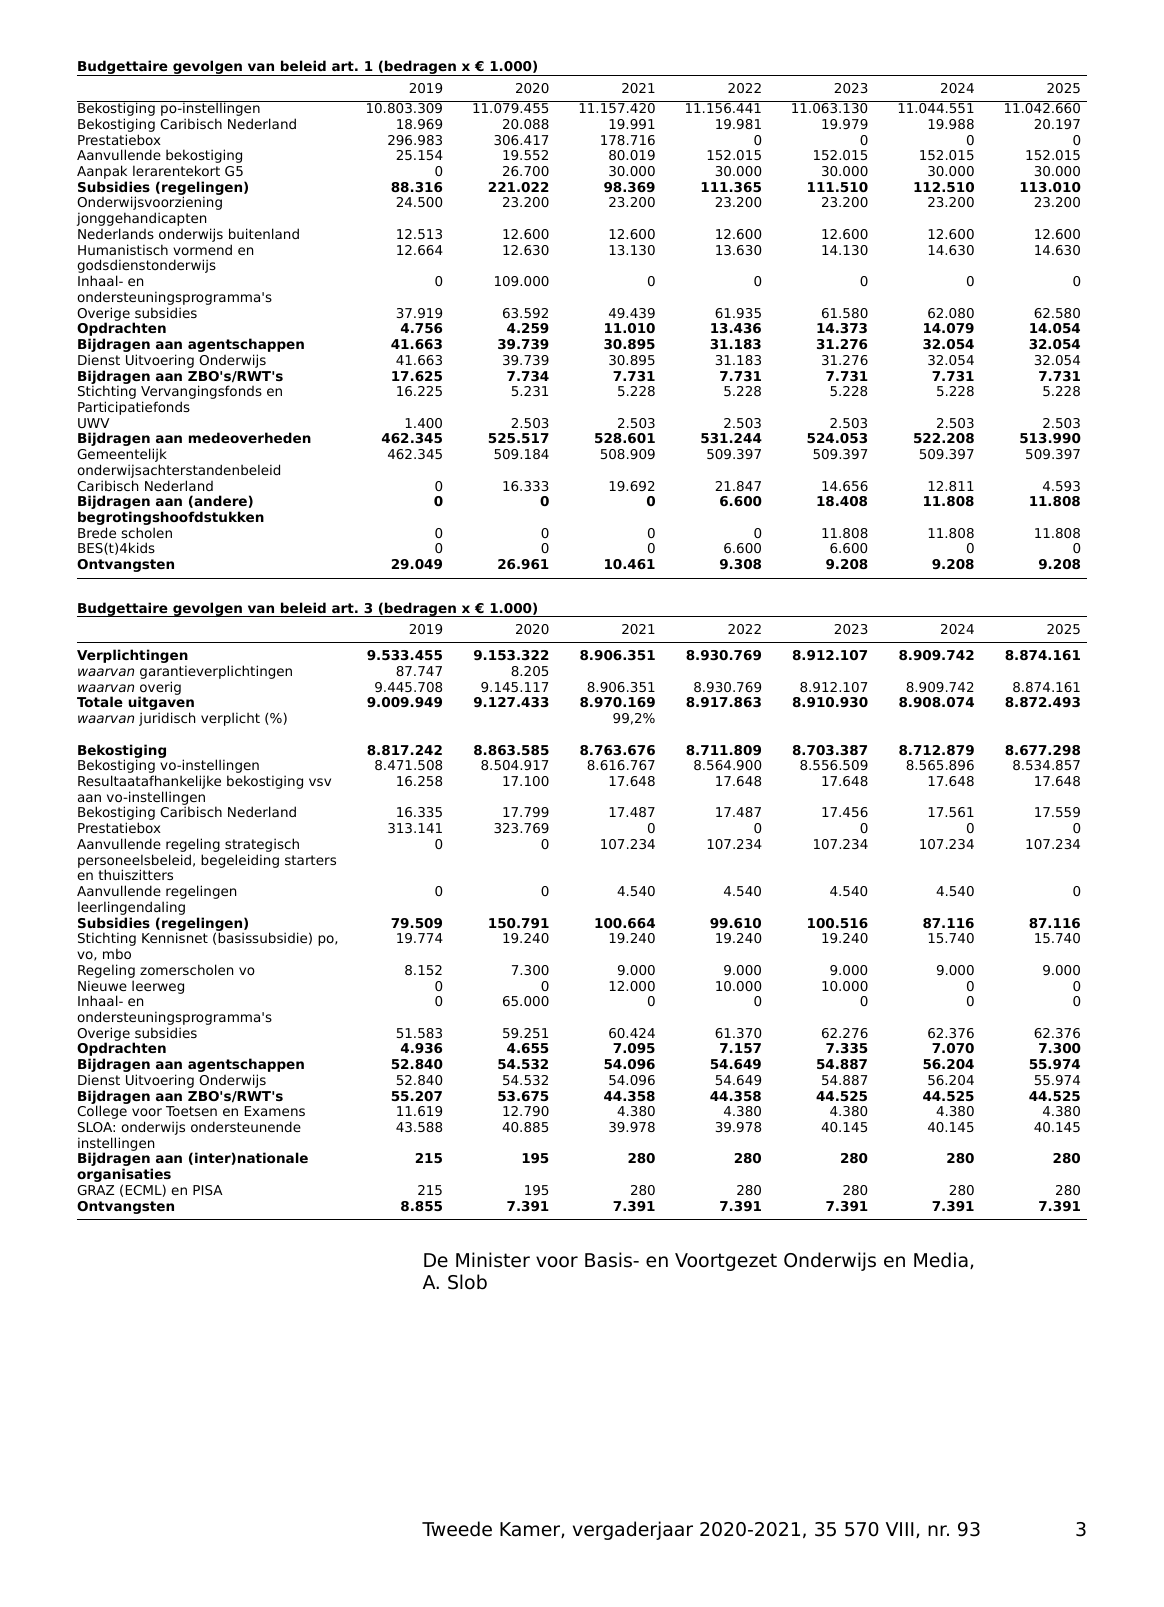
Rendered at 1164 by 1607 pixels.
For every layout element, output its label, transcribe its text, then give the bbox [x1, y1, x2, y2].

table_cell 26.961 [449, 557, 555, 577]
table_cell 60.424 [555, 1026, 661, 1041]
table_cell Stichting Kennisnet (basissubsidie) po, vo, mbo [77, 931, 342, 963]
table_cell 0 [768, 994, 874, 1026]
table_cell 17.648 [661, 774, 768, 805]
table_cell 2025 [980, 617, 1087, 642]
table_cell 221.022 [449, 180, 555, 195]
table_cell 11.808 [980, 526, 1087, 541]
table_cell 8.863.585 [449, 743, 555, 758]
table_cell 32.054 [874, 337, 980, 353]
table_cell 0 [555, 541, 661, 557]
table_cell 44.525 [980, 1089, 1087, 1104]
table_cell 14.630 [874, 243, 980, 274]
table_cell 0 [449, 541, 555, 557]
table_cell 61.370 [661, 1026, 768, 1041]
table_cell 2023 [768, 617, 874, 642]
table_cell [661, 711, 768, 727]
table_cell 8.471.508 [343, 758, 449, 774]
table_cell 7.391 [449, 1199, 555, 1219]
table_cell Subsidies (regelingen) [77, 915, 342, 931]
table_cell 31.276 [768, 337, 874, 353]
table_cell 40.145 [768, 1120, 874, 1151]
table_cell Subsidies (regelingen) [77, 180, 342, 195]
table_cell 15.740 [874, 931, 980, 963]
table_cell 0 [661, 821, 768, 837]
table_cell 11.079.455 [449, 102, 555, 117]
table_cell Prestatiebox [77, 133, 342, 148]
table_cell 5.228 [980, 384, 1087, 416]
table_cell 54.649 [661, 1073, 768, 1088]
table_cell 306.417 [449, 133, 555, 148]
table_cell 40.145 [980, 1120, 1087, 1151]
table_cell 11.808 [768, 526, 874, 541]
table_cell [768, 711, 874, 727]
table_cell Bijdragen aan (inter)nationale organisaties [77, 1151, 342, 1183]
table_cell 296.983 [343, 133, 449, 148]
table_cell 30.895 [555, 337, 661, 353]
table_cell 2.503 [980, 416, 1087, 431]
table_cell 4.593 [980, 479, 1087, 494]
table_cell 5.228 [874, 384, 980, 416]
table_cell 44.358 [555, 1089, 661, 1104]
table_cell [874, 727, 980, 742]
table_cell 12.811 [874, 479, 980, 494]
table_cell 8.930.769 [661, 643, 768, 664]
table_cell 17.799 [449, 805, 555, 821]
table_cell 10.000 [661, 978, 768, 994]
table_cell 280 [980, 1183, 1087, 1198]
table_cell Nederlands onderwijs buitenland [77, 227, 342, 242]
table_cell 23.200 [555, 195, 661, 227]
table_cell 30.895 [555, 353, 661, 368]
table_cell 62.376 [980, 1026, 1087, 1041]
table_cell 528.601 [555, 431, 661, 447]
table_cell 9.308 [661, 557, 768, 577]
table_cell 280 [874, 1183, 980, 1198]
table_cell 30.000 [768, 164, 874, 179]
table_cell 15.740 [980, 931, 1087, 963]
table_cell 8.912.107 [768, 680, 874, 695]
table_cell 152.015 [874, 148, 980, 164]
table_cell 56.204 [874, 1057, 980, 1073]
table_header Budgettaire gevolgen van beleid art. 3 (bedragen x € 1.000) [77, 600, 1087, 616]
table_cell 0 [768, 821, 874, 837]
table_cell 7.391 [661, 1199, 768, 1219]
table_cell 19.240 [768, 931, 874, 963]
table_cell Bijdragen aan agentschappen [77, 1057, 342, 1073]
table_cell 8.817.242 [343, 743, 449, 758]
table_cell 8.763.676 [555, 743, 661, 758]
table_cell Aanpak lerarentekort G5 [77, 164, 342, 179]
table_cell Dienst Uitvoering Onderwijs [77, 1073, 342, 1088]
table_cell 11.619 [343, 1104, 449, 1120]
table_cell Bekostiging [77, 743, 342, 758]
table_cell 4.380 [555, 1104, 661, 1120]
table_cell Verplichtingen [77, 643, 342, 664]
table_cell Bijdragen aan medeoverheden [77, 431, 342, 447]
table_cell 8.874.161 [980, 680, 1087, 695]
table_cell 8.712.879 [874, 743, 980, 758]
table_cell 8.970.169 [555, 695, 661, 711]
table_cell 5.231 [449, 384, 555, 416]
table_cell 11.042.660 [980, 102, 1087, 117]
table_cell 54.887 [768, 1073, 874, 1088]
table_cell 32.054 [980, 353, 1087, 368]
table_cell Bijdragen aan ZBO's/RWT's [77, 1089, 342, 1104]
table_cell 280 [555, 1151, 661, 1183]
table_cell 0 [343, 884, 449, 915]
table_cell 4.380 [768, 1104, 874, 1120]
table_cell 7.731 [555, 368, 661, 384]
table_cell 323.769 [449, 821, 555, 837]
table_cell 9.000 [980, 963, 1087, 978]
table_cell 111.510 [768, 180, 874, 195]
table_cell 524.053 [768, 431, 874, 447]
table_cell 0 [343, 541, 449, 557]
table_cell 2020 [449, 76, 555, 101]
table_cell 462.345 [343, 431, 449, 447]
table_cell Bijdragen aan (andere) begrotingshoofdstukken [77, 494, 342, 526]
table_cell Bijdragen aan agentschappen [77, 337, 342, 353]
table_cell 6.600 [768, 541, 874, 557]
table_cell 2.503 [661, 416, 768, 431]
table_cell 531.244 [661, 431, 768, 447]
table_cell 8.616.767 [555, 758, 661, 774]
table_cell 17.625 [343, 368, 449, 384]
table_cell 19.979 [768, 117, 874, 132]
table_cell 39.739 [449, 337, 555, 353]
table_cell 178.716 [555, 133, 661, 148]
table_cell 2.503 [874, 416, 980, 431]
table_cell 0 [768, 274, 874, 305]
table_cell 16.333 [449, 479, 555, 494]
table_cell 7.391 [874, 1199, 980, 1219]
table_cell Stichting Vervangingsfonds en Participatiefonds [77, 384, 342, 416]
table_cell 6.600 [661, 541, 768, 557]
table_cell 0 [980, 994, 1087, 1026]
table_cell 7.731 [768, 368, 874, 384]
table_cell Inhaal- en ondersteuningsprogramma's [77, 274, 342, 305]
table_cell waarvan overig [77, 680, 342, 695]
table_cell 0 [343, 494, 449, 526]
table_cell [980, 727, 1087, 742]
table_cell 2.503 [555, 416, 661, 431]
table_cell 62.080 [874, 305, 980, 321]
table_cell 17.561 [874, 805, 980, 821]
table_cell 152.015 [768, 148, 874, 164]
table_cell 10.461 [555, 557, 661, 577]
table_cell Dienst Uitvoering Onderwijs [77, 353, 342, 368]
table_cell 80.019 [555, 148, 661, 164]
table_cell [77, 727, 342, 742]
table_cell 44.358 [661, 1089, 768, 1104]
table_cell [555, 664, 661, 679]
table_cell 280 [768, 1183, 874, 1198]
table_cell 44.525 [874, 1089, 980, 1104]
table_cell 62.276 [768, 1026, 874, 1041]
table_cell 65.000 [449, 994, 555, 1026]
table_cell 17.456 [768, 805, 874, 821]
table_cell 56.204 [874, 1073, 980, 1088]
table_cell [343, 711, 449, 727]
table_cell 19.988 [874, 117, 980, 132]
table_cell 30.000 [555, 164, 661, 179]
table_cell 9.145.117 [449, 680, 555, 695]
table_cell 7.731 [661, 368, 768, 384]
table_cell 280 [980, 1151, 1087, 1183]
table_cell 6.600 [661, 494, 768, 526]
table_cell 10.803.309 [343, 102, 449, 117]
table_cell 8.917.863 [661, 695, 768, 711]
table_cell 513.990 [980, 431, 1087, 447]
table_cell 30.000 [874, 164, 980, 179]
table_cell 14.656 [768, 479, 874, 494]
table_cell 280 [874, 1151, 980, 1183]
table_cell 8.930.769 [661, 680, 768, 695]
table_cell [661, 727, 768, 742]
table_cell 107.234 [555, 837, 661, 884]
table_cell 44.525 [768, 1089, 874, 1104]
table_cell 7.070 [874, 1041, 980, 1057]
table_cell 52.840 [343, 1057, 449, 1073]
table_cell 107.234 [768, 837, 874, 884]
table_cell Regeling zomerscholen vo [77, 963, 342, 978]
table_cell 26.700 [449, 164, 555, 179]
table_cell 37.919 [343, 305, 449, 321]
table_cell 87.116 [874, 915, 980, 931]
table_cell Inhaal- en ondersteuningsprogramma's [77, 994, 342, 1026]
table_cell 12.600 [449, 227, 555, 242]
table_cell 0 [343, 994, 449, 1026]
table_cell 16.258 [343, 774, 449, 805]
table_cell 4.540 [555, 884, 661, 915]
table_cell 0 [980, 133, 1087, 148]
table_cell 8.906.351 [555, 643, 661, 664]
table_cell 0 [874, 274, 980, 305]
table_cell UWV [77, 416, 342, 431]
table_cell 9.009.949 [343, 695, 449, 711]
table_cell 0 [980, 274, 1087, 305]
table_cell 55.974 [980, 1073, 1087, 1088]
table_cell 7.335 [768, 1041, 874, 1057]
table_cell 4.540 [874, 884, 980, 915]
table_cell 61.935 [661, 305, 768, 321]
table_cell 17.487 [661, 805, 768, 821]
table_cell 8.677.298 [980, 743, 1087, 758]
table_cell 4.540 [768, 884, 874, 915]
table_cell 0 [874, 978, 980, 994]
table_cell 49.439 [555, 305, 661, 321]
table_cell 2.503 [768, 416, 874, 431]
table_cell 14.130 [768, 243, 874, 274]
table_cell 8.909.742 [874, 643, 980, 664]
table_cell 0 [343, 837, 449, 884]
table_cell 280 [555, 1183, 661, 1198]
table_cell [980, 711, 1087, 727]
table_cell 4.655 [449, 1041, 555, 1057]
table_cell 12.600 [661, 227, 768, 242]
table_cell 113.010 [980, 180, 1087, 195]
table_cell College voor Toetsen en Examens [77, 1104, 342, 1120]
table_cell 23.200 [449, 195, 555, 227]
table_cell 32.054 [874, 353, 980, 368]
table_cell Aanvullende bekostiging [77, 148, 342, 164]
table_cell 87.747 [343, 664, 449, 679]
table_cell 59.251 [449, 1026, 555, 1041]
table_cell 4.380 [980, 1104, 1087, 1120]
table_cell 8.855 [343, 1199, 449, 1219]
table_cell 12.513 [343, 227, 449, 242]
table_cell 18.969 [343, 117, 449, 132]
table_cell 54.532 [449, 1073, 555, 1088]
table_cell Aanvullende regelingen leerlingendaling [77, 884, 342, 915]
table_cell Humanistisch vormend en godsdienstonderwijs [77, 243, 342, 274]
table_cell 8.872.493 [980, 695, 1087, 711]
table_cell 17.648 [768, 774, 874, 805]
table_cell 195 [449, 1151, 555, 1183]
table_cell Onderwijsvoorziening jonggehandicapten [77, 195, 342, 227]
table_cell [555, 727, 661, 742]
table_cell 11.157.420 [555, 102, 661, 117]
table_cell 17.648 [980, 774, 1087, 805]
table_cell 0 [980, 821, 1087, 837]
table_cell 152.015 [661, 148, 768, 164]
table_cell Nieuwe leerweg [77, 978, 342, 994]
table_cell 0 [343, 526, 449, 541]
table_cell 19.240 [555, 931, 661, 963]
table_cell 0 [980, 541, 1087, 557]
table_cell [874, 711, 980, 727]
table_cell 54.887 [768, 1057, 874, 1073]
table_cell 39.978 [661, 1120, 768, 1151]
table_cell 0 [555, 821, 661, 837]
table_cell 7.391 [555, 1199, 661, 1219]
table_cell [449, 711, 555, 727]
table_cell 20.197 [980, 117, 1087, 132]
table_cell 11.808 [874, 526, 980, 541]
table_cell 39.739 [449, 353, 555, 368]
text De Minister voor Basis- en Voortgezet Onderwijs en Media, A. Slob [422, 1250, 1087, 1294]
table_cell 8.711.809 [661, 743, 768, 758]
table_cell 17.648 [555, 774, 661, 805]
table_cell 19.240 [661, 931, 768, 963]
table_cell 19.981 [661, 117, 768, 132]
table_cell Totale uitgaven [77, 695, 342, 711]
table_cell 7.095 [555, 1041, 661, 1057]
table_cell 0 [343, 978, 449, 994]
table_cell Bekostiging Caribisch Nederland [77, 117, 342, 132]
table_cell Bijdragen aan ZBO's/RWT's [77, 368, 342, 384]
table_cell 2021 [555, 76, 661, 101]
table_cell 280 [661, 1183, 768, 1198]
table_cell 79.509 [343, 915, 449, 931]
table_cell 8.564.900 [661, 758, 768, 774]
table_cell 7.731 [980, 368, 1087, 384]
table_cell 280 [768, 1151, 874, 1183]
table_cell 8.504.917 [449, 758, 555, 774]
table_cell 2.503 [449, 416, 555, 431]
table_cell 4.380 [874, 1104, 980, 1120]
table_cell 12.664 [343, 243, 449, 274]
table_cell 150.791 [449, 915, 555, 931]
table_cell 88.316 [343, 180, 449, 195]
table_cell 10.000 [768, 978, 874, 994]
table_cell 107.234 [874, 837, 980, 884]
table_cell 525.517 [449, 431, 555, 447]
table_cell 0 [343, 164, 449, 179]
table_cell 12.790 [449, 1104, 555, 1120]
table_cell 8.906.351 [555, 680, 661, 695]
table_cell 0 [449, 494, 555, 526]
table_cell 9.533.455 [343, 643, 449, 664]
table_cell 7.391 [980, 1199, 1087, 1219]
table_cell 112.510 [874, 180, 980, 195]
table_cell 16.335 [343, 805, 449, 821]
table_cell 9.445.708 [343, 680, 449, 695]
table_cell 11.063.130 [768, 102, 874, 117]
table_cell 9.000 [874, 963, 980, 978]
table_cell 40.145 [874, 1120, 980, 1151]
table_cell 19.991 [555, 117, 661, 132]
table_cell 11.808 [980, 494, 1087, 526]
table_cell 509.397 [980, 447, 1087, 478]
table_cell 32.054 [980, 337, 1087, 353]
table_cell 8.205 [449, 664, 555, 679]
table_cell 2024 [874, 617, 980, 642]
table_cell 107.234 [661, 837, 768, 884]
table_cell 0 [874, 994, 980, 1026]
table_cell 0 [555, 494, 661, 526]
table_cell Resultaatafhankelijke bekostiging vsv aan vo-instellingen [77, 774, 342, 805]
table_cell 63.592 [449, 305, 555, 321]
table_cell 0 [874, 541, 980, 557]
table_cell [980, 664, 1087, 679]
table_cell 51.583 [343, 1026, 449, 1041]
table_cell SLOA: onderwijs ondersteunende instellingen [77, 1120, 342, 1151]
table_cell 43.588 [343, 1120, 449, 1151]
table_cell 509.397 [661, 447, 768, 478]
table_cell 109.000 [449, 274, 555, 305]
table_cell 8.912.107 [768, 643, 874, 664]
table_cell 19.552 [449, 148, 555, 164]
table_cell 8.534.857 [980, 758, 1087, 774]
table_cell 5.228 [555, 384, 661, 416]
table_cell 87.116 [980, 915, 1087, 931]
table_cell 62.580 [980, 305, 1087, 321]
table_cell [768, 664, 874, 679]
table_cell 52.840 [343, 1073, 449, 1088]
table_cell 31.183 [661, 337, 768, 353]
table_cell Ontvangsten [77, 1199, 342, 1219]
table_cell Bekostiging vo-instellingen [77, 758, 342, 774]
table_cell waarvan garantieverplichtingen [77, 664, 342, 679]
table_cell [449, 727, 555, 742]
table_cell 20.088 [449, 117, 555, 132]
table_cell 12.600 [874, 227, 980, 242]
table_cell 2023 [768, 76, 874, 101]
table_cell [874, 664, 980, 679]
table_cell 11.044.551 [874, 102, 980, 117]
table_cell 0 [980, 884, 1087, 915]
table_cell 0 [449, 526, 555, 541]
table_cell 17.648 [874, 774, 980, 805]
table_cell 7.300 [980, 1041, 1087, 1057]
table_cell 14.079 [874, 321, 980, 337]
table_cell 2024 [874, 76, 980, 101]
table_cell 7.157 [661, 1041, 768, 1057]
table_cell 25.154 [343, 148, 449, 164]
table_cell 99.610 [661, 915, 768, 931]
table_cell 31.183 [661, 353, 768, 368]
table_cell 4.380 [661, 1104, 768, 1120]
table_cell 8.556.509 [768, 758, 874, 774]
table_cell 2021 [555, 617, 661, 642]
table_cell 13.130 [555, 243, 661, 274]
table_cell 62.376 [874, 1026, 980, 1041]
table_cell BES(t)4kids [77, 541, 342, 557]
table_cell 4.259 [449, 321, 555, 337]
table_cell 19.774 [343, 931, 449, 963]
table_cell 9.000 [661, 963, 768, 978]
table_cell 23.200 [874, 195, 980, 227]
table_cell Caribisch Nederland [77, 479, 342, 494]
table_cell 0 [343, 479, 449, 494]
table_cell 0 [555, 274, 661, 305]
table_cell 9.208 [980, 557, 1087, 577]
table_cell 54.096 [555, 1057, 661, 1073]
table_cell 2022 [661, 617, 768, 642]
table_cell 8.152 [343, 963, 449, 978]
table_cell 19.692 [555, 479, 661, 494]
table_cell 0 [661, 526, 768, 541]
table_cell 14.630 [980, 243, 1087, 274]
table_cell 17.487 [555, 805, 661, 821]
table_cell 0 [874, 133, 980, 148]
table_cell 215 [343, 1151, 449, 1183]
table_cell 41.663 [343, 353, 449, 368]
table_cell 508.909 [555, 447, 661, 478]
table_cell Prestatiebox [77, 821, 342, 837]
table_cell 21.847 [661, 479, 768, 494]
table_cell 12.600 [980, 227, 1087, 242]
table_cell 18.408 [768, 494, 874, 526]
table_cell 7.300 [449, 963, 555, 978]
table_cell 12.630 [449, 243, 555, 274]
table_cell 99,2% [555, 711, 661, 727]
table_cell Opdrachten [77, 321, 342, 337]
table_cell 7.731 [874, 368, 980, 384]
table_cell 8.703.387 [768, 743, 874, 758]
table_cell Bekostiging po-instellingen [77, 102, 342, 117]
table_cell 54.096 [555, 1073, 661, 1088]
table_cell 0 [555, 994, 661, 1026]
table_cell 509.397 [768, 447, 874, 478]
table_cell 0 [980, 978, 1087, 994]
table_cell 11.010 [555, 321, 661, 337]
table_cell 41.663 [343, 337, 449, 353]
table_cell 23.200 [768, 195, 874, 227]
table_cell 195 [449, 1183, 555, 1198]
table_cell 55.207 [343, 1089, 449, 1104]
table_cell 98.369 [555, 180, 661, 195]
table_cell 9.000 [555, 963, 661, 978]
table_cell Overige subsidies [77, 1026, 342, 1041]
table_cell 280 [661, 1151, 768, 1183]
table_cell 5.228 [768, 384, 874, 416]
table_cell 0 [449, 978, 555, 994]
table_cell 12.000 [555, 978, 661, 994]
table_cell 0 [449, 837, 555, 884]
table_cell 0 [343, 274, 449, 305]
table_cell 54.649 [661, 1057, 768, 1073]
table_cell 14.054 [980, 321, 1087, 337]
table_cell 2022 [661, 76, 768, 101]
table_cell 0 [555, 526, 661, 541]
table_cell 16.225 [343, 384, 449, 416]
table_cell 4.540 [661, 884, 768, 915]
table_header Budgettaire gevolgen van beleid art. 1 (bedragen x € 1.000) [77, 59, 1087, 75]
table_cell GRAZ (ECML) en PISA [77, 1183, 342, 1198]
table_cell 0 [661, 133, 768, 148]
table_cell 23.200 [661, 195, 768, 227]
table_cell 13.436 [661, 321, 768, 337]
table_cell Aanvullende regeling strategisch personeelsbeleid, begeleiding starters en thuiszitters [77, 837, 342, 884]
table_cell 2019 [343, 617, 449, 642]
table_cell 11.808 [874, 494, 980, 526]
table_cell 2020 [449, 617, 555, 642]
table_cell 7.734 [449, 368, 555, 384]
table_cell 12.600 [555, 227, 661, 242]
table_cell 1.400 [343, 416, 449, 431]
table_cell [661, 664, 768, 679]
table_cell 17.100 [449, 774, 555, 805]
table_cell 9.000 [768, 963, 874, 978]
table_cell 55.974 [980, 1057, 1087, 1073]
table_cell [77, 617, 342, 642]
table_cell Ontvangsten [77, 557, 342, 577]
table_cell 9.127.433 [449, 695, 555, 711]
table_cell 61.580 [768, 305, 874, 321]
table_cell Overige subsidies [77, 305, 342, 321]
table_cell 0 [768, 133, 874, 148]
table_cell Bekostiging Caribisch Nederland [77, 805, 342, 821]
table_cell 4.936 [343, 1041, 449, 1057]
table_cell 31.276 [768, 353, 874, 368]
table_cell 0 [661, 994, 768, 1026]
table_cell 30.000 [980, 164, 1087, 179]
table_cell 313.141 [343, 821, 449, 837]
table_cell 8.874.161 [980, 643, 1087, 664]
table_cell 0 [874, 821, 980, 837]
table_cell 8.909.742 [874, 680, 980, 695]
table_cell [768, 727, 874, 742]
table_cell 19.240 [449, 931, 555, 963]
table_cell 8.565.896 [874, 758, 980, 774]
table_cell 23.200 [980, 195, 1087, 227]
table_cell 152.015 [980, 148, 1087, 164]
table_cell 215 [343, 1183, 449, 1198]
table_cell 30.000 [661, 164, 768, 179]
table_cell 0 [449, 884, 555, 915]
table_cell 12.600 [768, 227, 874, 242]
table_cell 9.208 [768, 557, 874, 577]
table_cell Brede scholen [77, 526, 342, 541]
table_cell 13.630 [661, 243, 768, 274]
table_cell 11.156.441 [661, 102, 768, 117]
table_cell 509.184 [449, 447, 555, 478]
table_cell [343, 727, 449, 742]
table_cell 100.516 [768, 915, 874, 931]
table_cell Gemeentelijk onderwijsachterstandenbeleid [77, 447, 342, 478]
table_cell 2019 [343, 76, 449, 101]
table_cell 17.559 [980, 805, 1087, 821]
table_cell waarvan juridisch verplicht (%) [77, 711, 342, 727]
table_cell 14.373 [768, 321, 874, 337]
table_cell 40.885 [449, 1120, 555, 1151]
table_cell 53.675 [449, 1089, 555, 1104]
table_cell 111.365 [661, 180, 768, 195]
table_cell 8.910.930 [768, 695, 874, 711]
table_cell 100.664 [555, 915, 661, 931]
table_cell 29.049 [343, 557, 449, 577]
table_cell 9.153.322 [449, 643, 555, 664]
table_cell [77, 76, 342, 101]
table_cell 7.391 [768, 1199, 874, 1219]
table_cell 39.978 [555, 1120, 661, 1151]
table_cell 107.234 [980, 837, 1087, 884]
table_cell 2025 [980, 76, 1087, 101]
table_cell 24.500 [343, 195, 449, 227]
table_cell 4.756 [343, 321, 449, 337]
table_cell 5.228 [661, 384, 768, 416]
table_cell 54.532 [449, 1057, 555, 1073]
table_cell 462.345 [343, 447, 449, 478]
table_cell 9.208 [874, 557, 980, 577]
table_cell 8.908.074 [874, 695, 980, 711]
table_cell 0 [661, 274, 768, 305]
table_cell Opdrachten [77, 1041, 342, 1057]
table_cell 522.208 [874, 431, 980, 447]
table_cell 509.397 [874, 447, 980, 478]
